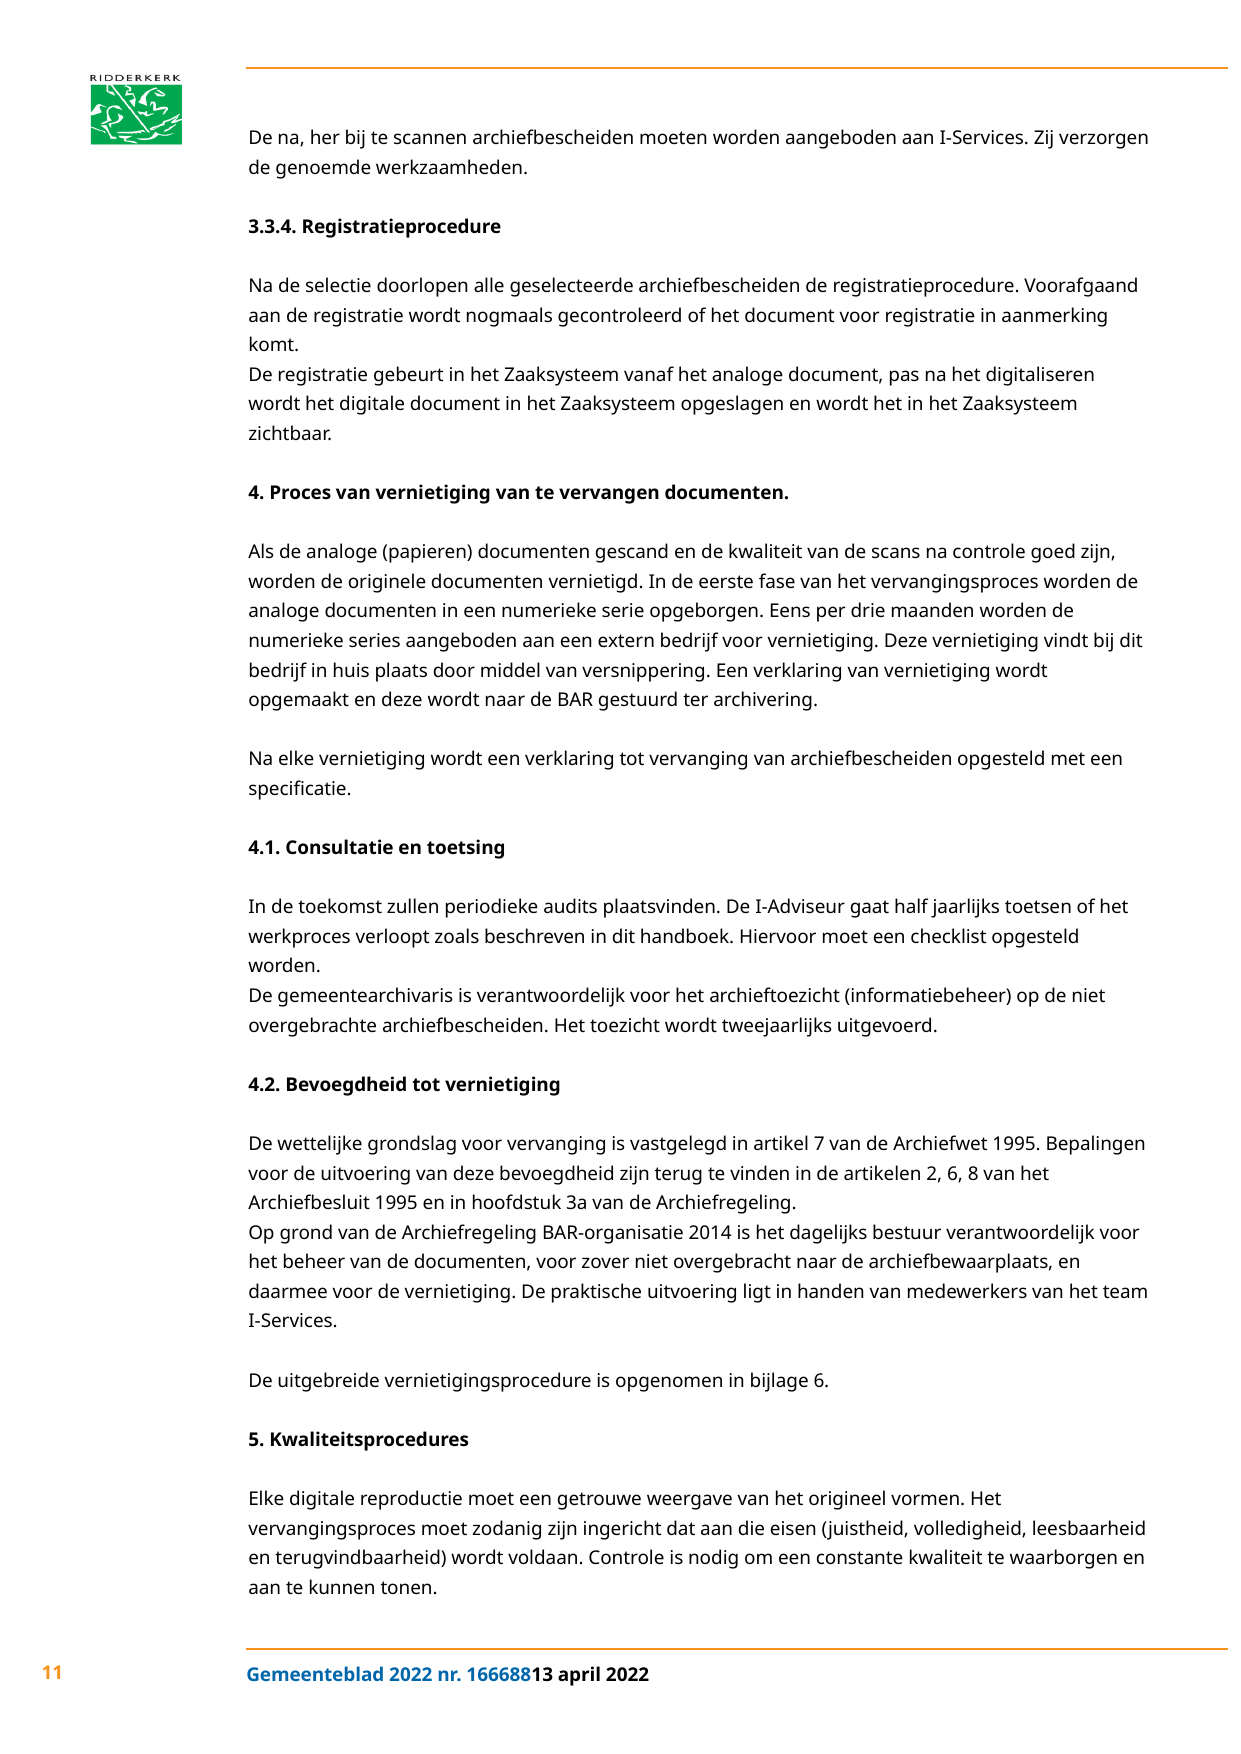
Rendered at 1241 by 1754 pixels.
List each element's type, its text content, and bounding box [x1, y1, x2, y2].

text De wettelijke grondslag voor vervanging is vastgelegd in artikel 7 van de Archiefwet 1995. Bepalingen voor de uitvoering van deze bevoegdheid zijn terug te vinden in de artikelen 2, 6, 8 van het Archiefbesluit 1995 en in hoofdstuk 3a van de Archiefregeling. [248, 1130, 1152, 1215]
picture [41, 47, 231, 172]
text 5. Kwaliteitsprocedures [248, 1426, 1152, 1452]
text 4.2. Bevoegdheid tot vernietiging [248, 1071, 1152, 1097]
text De uitgebreide vernietigingsprocedure is opgenomen in bijlage 6. [248, 1367, 1152, 1393]
text Als de analoge (papieren) documenten gescand en de kwaliteit van de scans na controle goed zijn, worden de originele documenten vernietigd. In de eerste fase van het vervangingsproces worden de analoge documenten in een numerieke serie opgeborgen. Eens per drie maanden worden de numerieke series aangeboden aan een extern bedrijf voor vernietiging. Deze vernietiging vindt bij dit bedrijf in huis plaats door middel van versnippering. Een verklaring van vernietiging wordt opgemaakt en deze wordt naar de BAR gestuurd ter archivering. [248, 538, 1152, 712]
text De na, her bij te scannen archiefbescheiden moeten worden aangeboden aan I-Services. Zij verzorgen de genoemde werkzaamheden. [248, 124, 1152, 180]
text 4. Proces van vernietiging van te vervangen documenten. [248, 479, 1152, 505]
text De registratie gebeurt in het Zaaksysteem vanaf het analoge document, pas na het digitaliseren wordt het digitale document in het Zaaksysteem opgeslagen en wordt het in het Zaaksysteem zichtbaar. [248, 361, 1152, 446]
text In de toekomst zullen periodieke audits plaatsvinden. De I-Adviseur gaat half jaarlijks toetsen of het werkproces verloopt zoals beschreven in dit handboek. Hiervoor moet een checklist opgesteld worden. [248, 893, 1152, 978]
text 3.3.4. Registratieprocedure [248, 213, 1152, 239]
text Elke digitale reproductie moet een getrouwe weergave van het origineel vormen. Het vervangingsproces moet zodanig zijn ingericht dat aan die eisen (juistheid, volledigheid, leesbaarheid en terugvindbaarheid) wordt voldaan. Controle is nodig om een constante kwaliteit te waarborgen en aan te kunnen tonen. [248, 1485, 1152, 1600]
text De gemeentearchivaris is verantwoordelijk voor het archieftoezicht (informatiebeheer) op de niet overgebrachte archiefbescheiden. Het toezicht wordt tweejaarlijks uitgevoerd. [248, 982, 1152, 1038]
text Op grond van de Archiefregeling BAR-organisatie 2014 is het dagelijks bestuur verantwoordelijk voor het beheer van de documenten, voor zover niet overgebracht naar de archiefbewaarplaats, en daarmee voor de vernietiging. De praktische uitvoering ligt in handen van medewerkers van het team I-Services. [248, 1219, 1152, 1333]
text Na de selectie doorlopen alle geselecteerde archiefbescheiden de registratieprocedure. Voorafgaand aan de registratie wordt nogmaals gecontroleerd of het document voor registratie in aanmerking komt. [248, 272, 1152, 357]
text Na elke vernietiging wordt een verklaring tot vervanging van archiefbescheiden opgesteld met een specificatie. [248, 746, 1152, 801]
text 4.1. Consultatie en toetsing [248, 834, 1152, 860]
